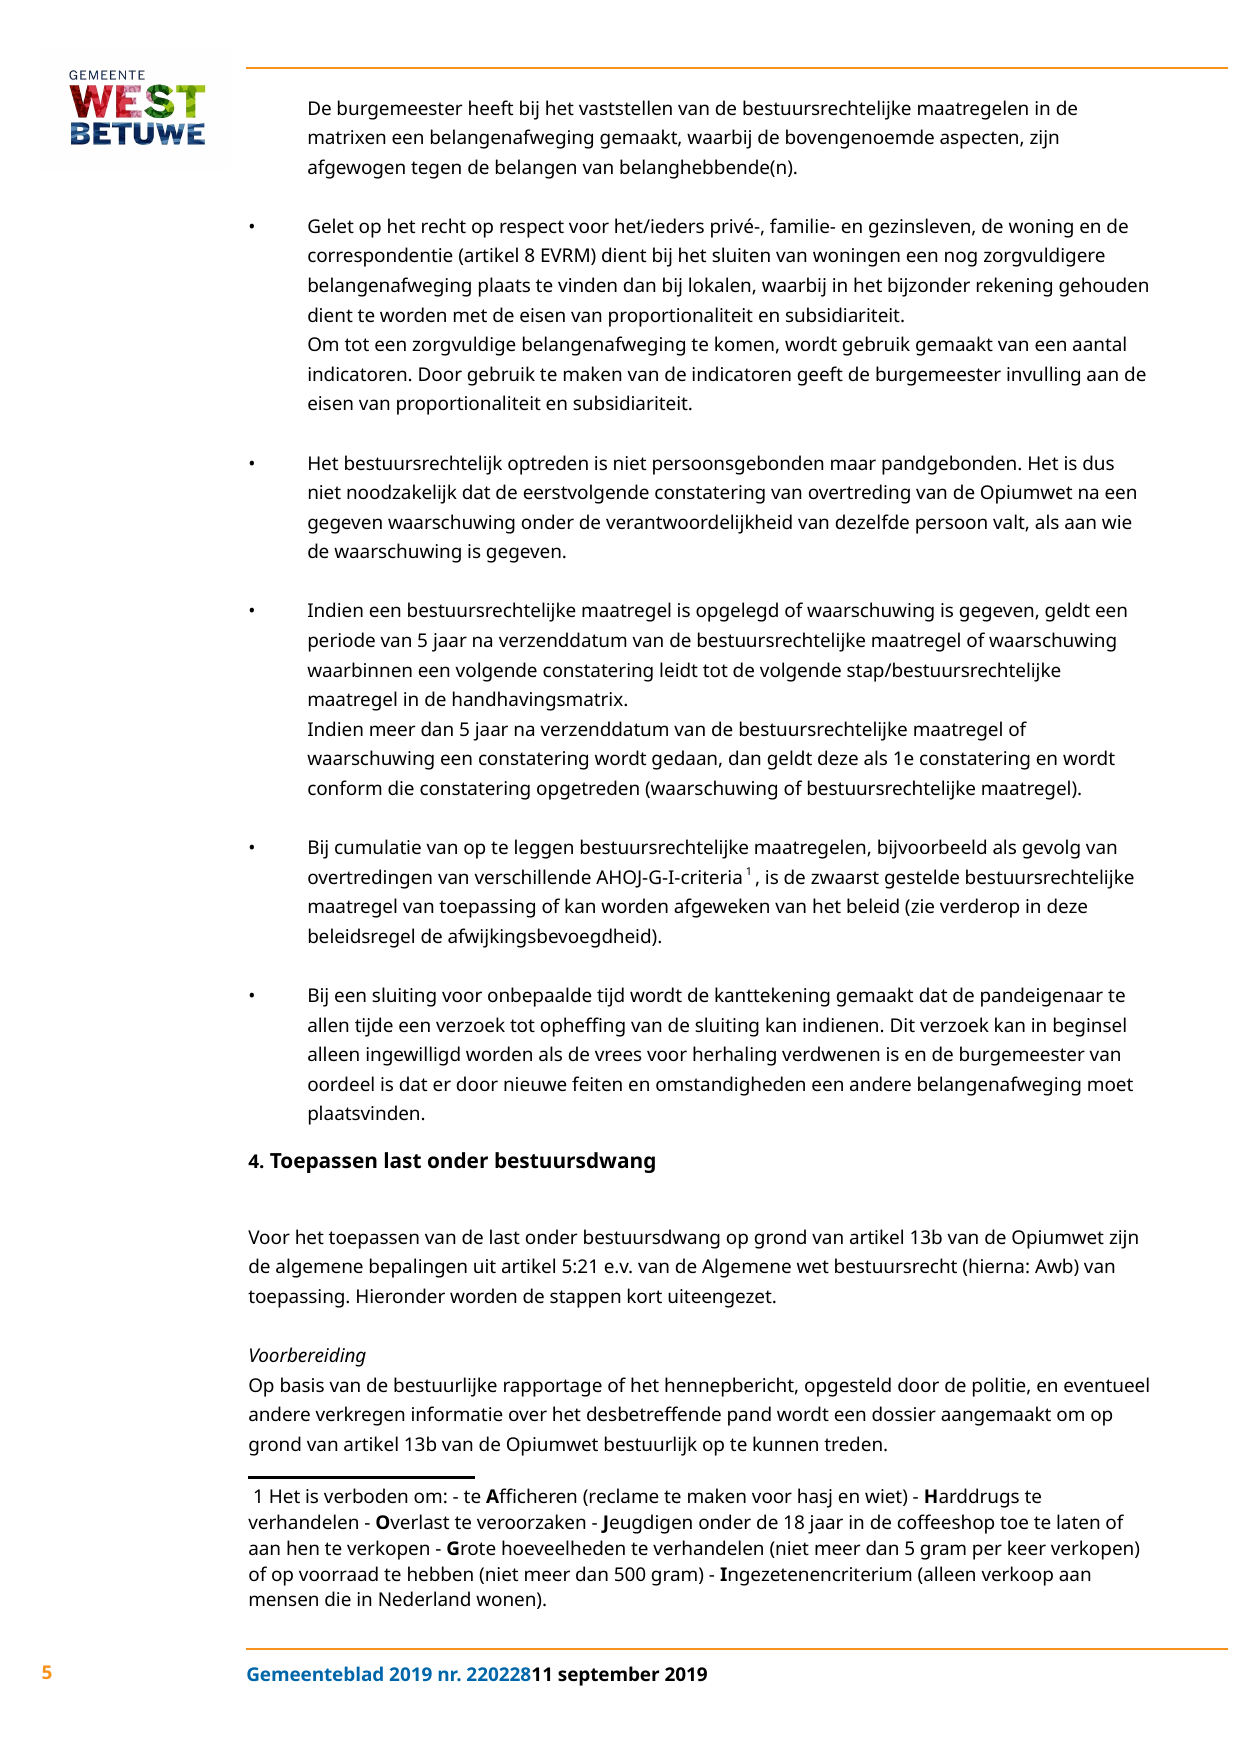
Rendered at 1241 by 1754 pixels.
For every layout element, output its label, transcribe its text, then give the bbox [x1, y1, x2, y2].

list Bij een sluiting voor onbepaalde tijd wordt de kanttekening gemaakt dat de pandeigenaar te allen tijde een verzoek tot opheffing van de sluiting kan indienen. Dit verzoek kan in beginsel alleen ingewilligd worden als de vrees voor herhaling verdwenen is en de burgemeester van oordeel is dat er door nieuwe feiten en omstandigheden een andere belangenafweging moet plaatsvinden. [248, 982, 1152, 1126]
text Op basis van de bestuurlijke rapportage of het hennepbericht, opgesteld door de politie, en eventueel andere verkregen informatie over het desbetreffende pand wordt een dossier aangemaakt om op grond van artikel 13b van de Opiumwet bestuurlijk op te kunnen treden. [248, 1372, 1152, 1457]
list Gelet op het recht op respect voor het/ieders privé-, familie- en gezinsleven, de woning en de correspondentie (artikel 8 EVRM) dient bij het sluiten van woningen een nog zorgvuldigere belangenafweging plaats te vinden dan bij lokalen, waarbij in het bijzonder rekening gehouden dient te worden met de eisen van proportionaliteit en subsidiariteit. [248, 213, 1152, 328]
text Voor het toepassen van de last onder bestuursdwang op grond van artikel 13b van de Opiumwet zijn de algemene bepalingen uit artikel 5:21 e.v. van de Algemene wet bestuursrecht (hierna: Awb) van toepassing. Hieronder worden de stappen kort uiteengezet. [248, 1224, 1152, 1309]
list Het is verboden om: - te Afficheren (reclame te maken voor hasj en wiet) - Harddrugs te verhandelen - Overlast te veroorzaken - Jeugdigen onder de 18 jaar in de coffeeshop toe te laten of aan hen te verkopen - Grote hoeveelheden te verhandelen (niet meer dan 5 gram per keer verkopen) of op voorraad te hebben (niet meer dan 500 gram) - Ingezetenencriterium (alleen verkoop aan mensen die in Nederland wonen). [248, 1483, 1152, 1612]
picture [41, 47, 231, 172]
list Bij cumulatie van op te leggen bestuursrechtelijke maatregelen, bijvoorbeeld als gevolg van overtredingen van verschillende AHOJ-G-I-criteria, is de zwaarst gestelde bestuursrechtelijke maatregel van toepassing of kan worden afgeweken van het beleid (zie verderop in deze beleidsregel de afwijkingsbevoegdheid). [248, 834, 1152, 949]
list Indien meer dan 5 jaar na verzenddatum van de bestuursrechtelijke maatregel of waarschuwing een constatering wordt gedaan, dan geldt deze als 1e constatering en wordt conform die constatering opgetreden (waarschuwing of bestuursrechtelijke maatregel). [248, 716, 1152, 801]
list Indien een bestuursrechtelijke maatregel is opgelegd of waarschuwing is gegeven, geldt een periode van 5 jaar na verzenddatum van de bestuursrechtelijke maatregel of waarschuwing waarbinnen een volgende constatering leidt tot de volgende stap/bestuursrechtelijke maatregel in de handhavingsmatrix. [248, 598, 1152, 712]
list De burgemeester heeft bij het vaststellen van de bestuursrechtelijke maatregelen in de matrixen een belangenafweging gemaakt, waarbij de bovengenoemde aspecten, zijn afgewogen tegen de belangen van belanghebbende(n). [248, 95, 1152, 180]
text Voorbereiding [248, 1342, 1152, 1368]
list Het bestuursrechtelijk optreden is niet persoonsgebonden maar pandgebonden. Het is dus niet noodzakelijk dat de eerstvolgende constatering van overtreding van de Opiumwet na een gegeven waarschuwing onder de verantwoordelijkheid van dezelfde persoon valt, als aan wie de waarschuwing is gegeven. [248, 450, 1152, 564]
text 4. Toepassen last onder bestuursdwang [248, 1146, 1152, 1175]
list Om tot een zorgvuldige belangenafweging te komen, wordt gebruik gemaakt van een aantal indicatoren. Door gebruik te maken van de indicatoren geeft de burgemeester invulling aan de eisen van proportionaliteit en subsidiariteit. [248, 331, 1152, 416]
